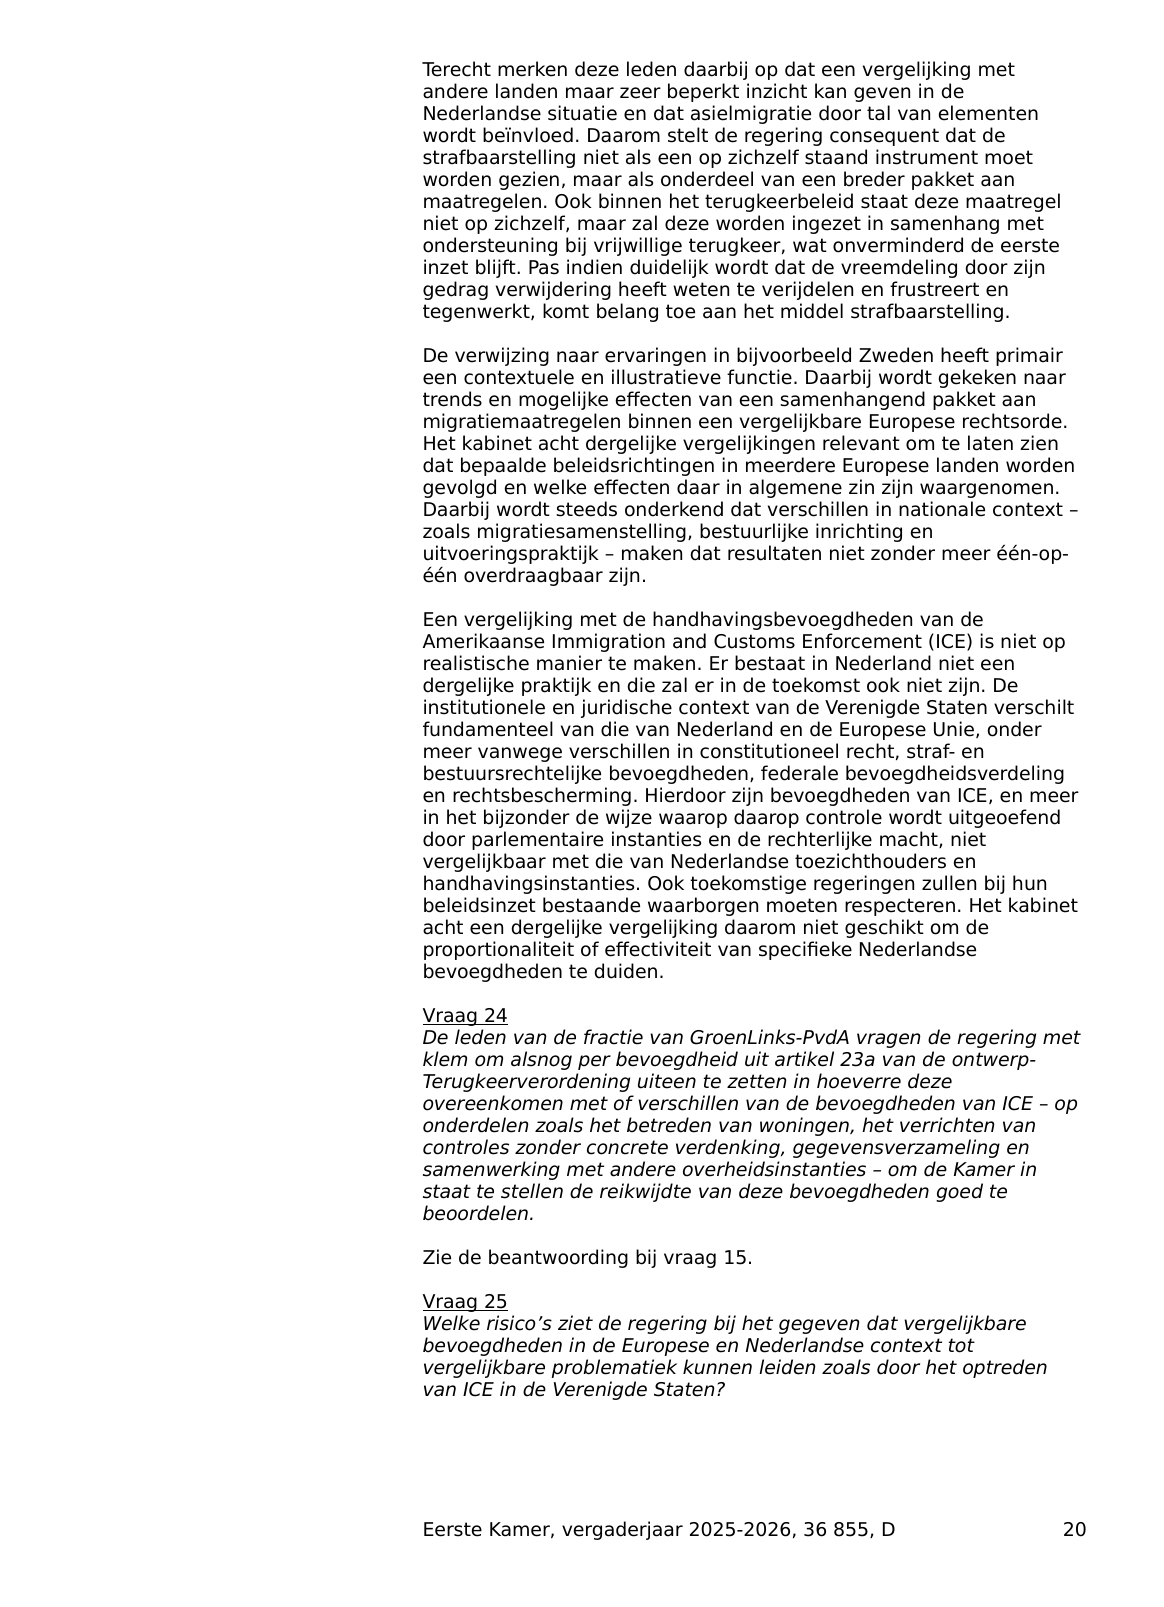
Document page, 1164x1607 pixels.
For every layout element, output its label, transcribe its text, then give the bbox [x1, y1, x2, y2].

text Zie de beantwoording bij vraag 15. [422, 1247, 1087, 1269]
text Een vergelijking met de handhavingsbevoegdheden van de Amerikaanse Immigration and Customs Enforcement (ICE) is niet op realistische manier te maken. Er bestaat in Nederland niet een dergelijke praktijk en die zal er in de toekomst ook niet zijn. De institutionele en juridische context van de Verenigde Staten verschilt fundamenteel van die van Nederland en de Europese Unie, onder meer vanwege verschillen in constitutioneel recht, straf- en bestuursrechtelijke bevoegdheden, federale bevoegdheidsverdeling en rechtsbescherming. Hierdoor zijn bevoegdheden van ICE, en meer in het bijzonder de wijze waarop daarop controle wordt uitgeoefend door parlementaire instanties en de rechterlijke macht, niet vergelijkbaar met die van Nederlandse toezichthouders en handhavingsinstanties. Ook toekomstige regeringen zullen bij hun beleidsinzet bestaande waarborgen moeten respecteren. Het kabinet acht een dergelijke vergelijking daarom niet geschikt om de proportionaliteit of effectiviteit van specifieke Nederlandse bevoegdheden te duiden. [422, 609, 1087, 983]
text De verwijzing naar ervaringen in bijvoorbeeld Zweden heeft primair een contextuele en illustratieve functie. Daarbij wordt gekeken naar trends en mogelijke effecten van een samenhangend pakket aan migratiemaatregelen binnen een vergelijkbare Europese rechtsorde. Het kabinet acht dergelijke vergelijkingen relevant om te laten zien dat bepaalde beleidsrichtingen in meerdere Europese landen worden gevolgd en welke effecten daar in algemene zin zijn waargenomen. Daarbij wordt steeds onderkend dat verschillen in nationale context – zoals migratiesamenstelling, bestuurlijke inrichting en uitvoeringspraktijk – maken dat resultaten niet zonder meer één-op-één overdraagbaar zijn. [422, 345, 1087, 587]
text Vraag 25 [422, 1291, 1087, 1313]
text Vraag 24 [422, 1005, 1087, 1027]
text Terecht merken deze leden daarbij op dat een vergelijking met andere landen maar zeer beperkt inzicht kan geven in de Nederlandse situatie en dat asielmigratie door tal van elementen wordt beïnvloed. Daarom stelt de regering consequent dat de strafbaarstelling niet als een op zichzelf staand instrument moet worden gezien, maar als onderdeel van een breder pakket aan maatregelen. Ook binnen het terugkeerbeleid staat deze maatregel niet op zichzelf, maar zal deze worden ingezet in samenhang met ondersteuning bij vrijwillige terugkeer, wat onverminderd de eerste inzet blijft. Pas indien duidelijk wordt dat de vreemdeling door zijn gedrag verwijdering heeft weten te verijdelen en frustreert en tegenwerkt, komt belang toe aan het middel strafbaarstelling. [422, 59, 1087, 323]
text De leden van de fractie van GroenLinks-PvdA vragen de regering met klem om alsnog per bevoegdheid uit artikel 23a van de ontwerp-Terugkeerverordening uiteen te zetten in hoeverre deze overeenkomen met of verschillen van de bevoegdheden van ICE – op onderdelen zoals het betreden van woningen, het verrichten van controles zonder concrete verdenking, gegevensverzameling en samenwerking met andere overheidsinstanties – om de Kamer in staat te stellen de reikwijdte van deze bevoegdheden goed te beoordelen. [422, 1027, 1087, 1224]
text Welke risico’s ziet de regering bij het gegeven dat vergelijkbare bevoegdheden in de Europese en Nederlandse context tot vergelijkbare problematiek kunnen leiden zoals door het optreden van ICE in de Verenigde Staten? [422, 1313, 1087, 1401]
